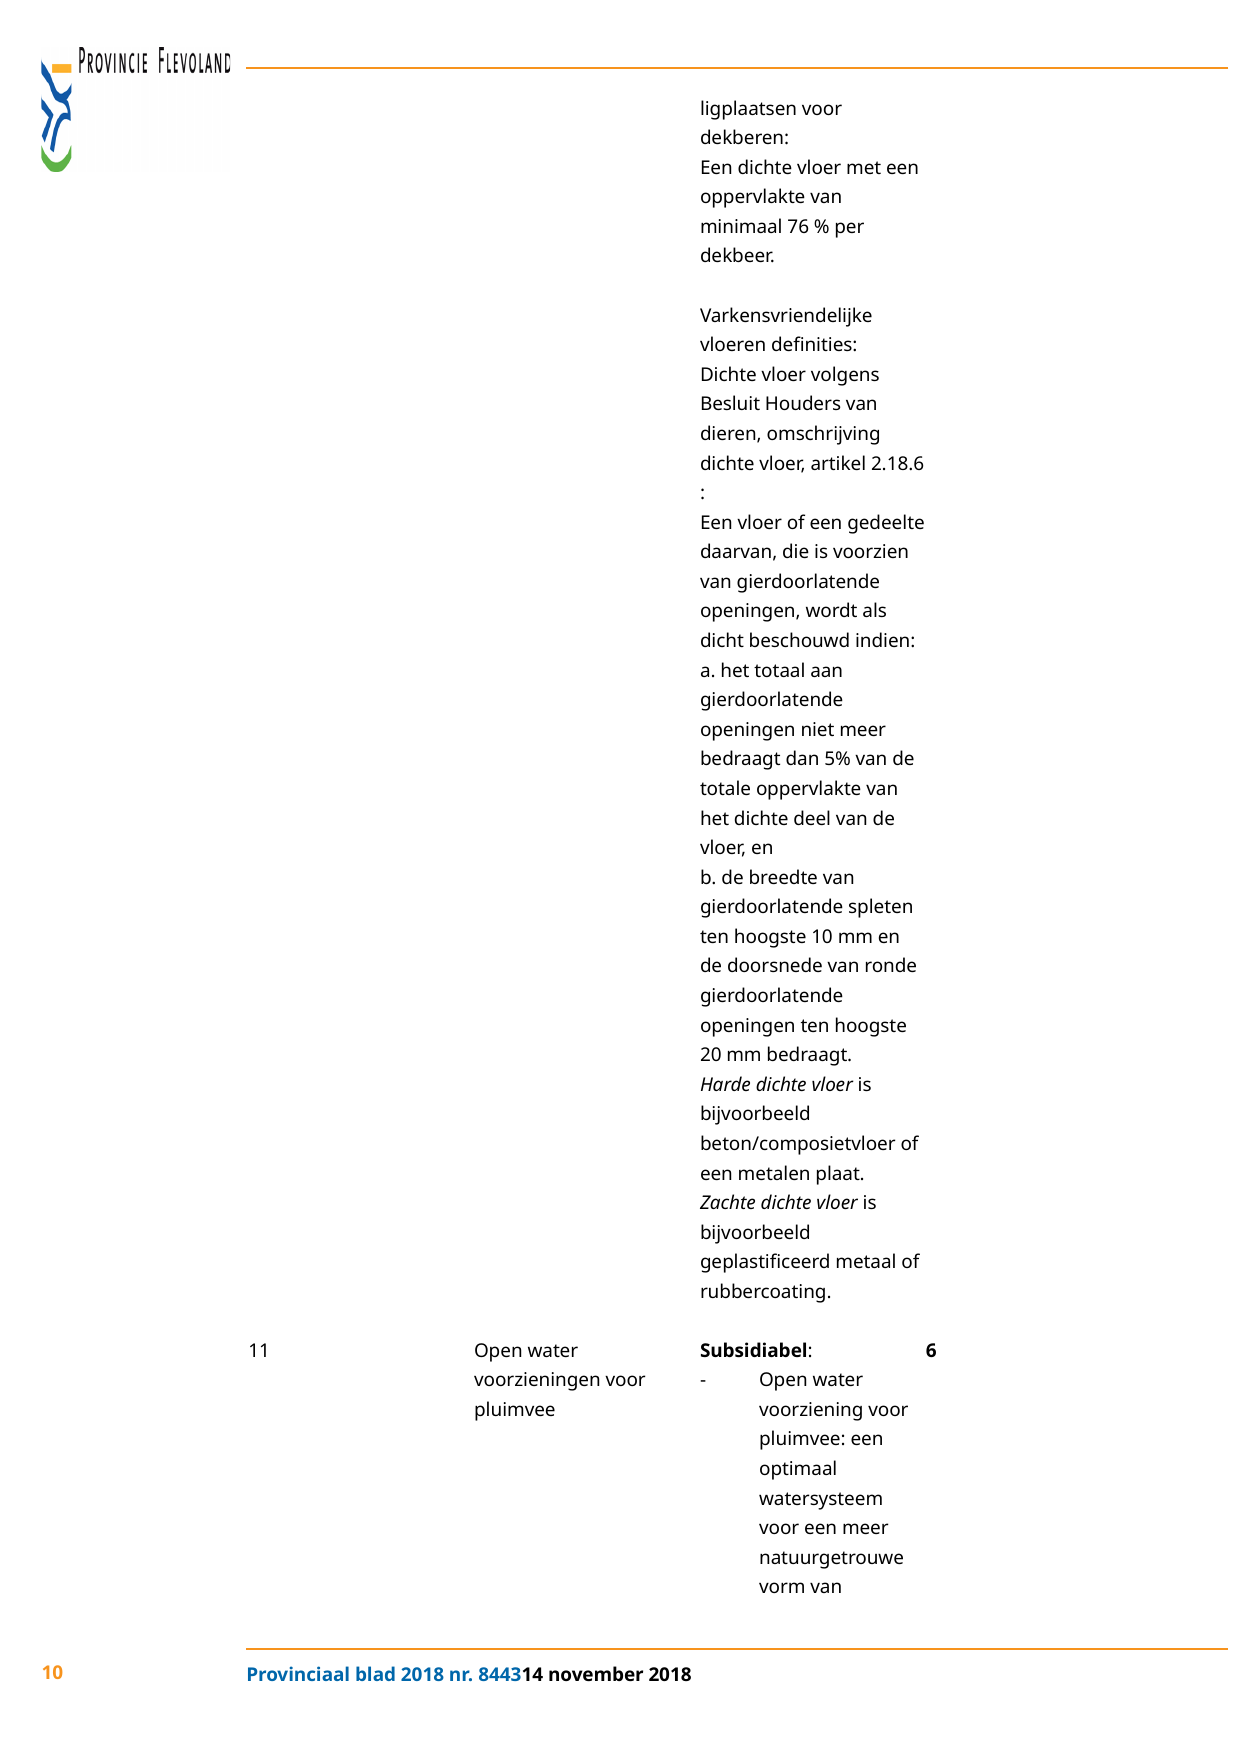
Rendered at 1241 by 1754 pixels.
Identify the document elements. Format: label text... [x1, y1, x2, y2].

table_header Open water voorzieningen voor pluimvee [474, 1337, 700, 1599]
table_header 6 [926, 1337, 1152, 1599]
picture [41, 47, 231, 172]
table_cell ligplaatsen voor dekberen: Een dichte vloer met een oppervlakte van minimaal 76 % per dekbeer. Varkensvriendelijke vloeren definities: Dichte vloer volgens Besluit Houders van dieren, omschrijving dichte vloer, artikel 2.18.6 : Een vloer of een gedeelte daarvan, die is voorzien van gierdoorlatende openingen, wordt als dicht beschouwd indien: a. het totaal aan gierdoorlatende openingen niet meer bedraagt dan 5% van de totale oppervlakte van het dichte deel van de vloer, en b. de breedte van gierdoorlatende spleten ten hoogste 10 mm en de doorsnede van ronde gierdoorlatende openingen ten hoogste 20 mm bedraagt. Harde dichte vloer is bijvoorbeeld beton/composietvloer of een metalen plaat. Zachte dichte vloer is bijvoorbeeld geplastificeerd metaal of rubbercoating. [700, 95, 926, 1304]
table_header Subsidiabel: Open water voorziening voor pluimvee: een optimaal watersysteem voor een meer natuurgetrouwe vorm van [700, 1337, 926, 1599]
table_header 11 [248, 1337, 474, 1599]
table_cell [248, 95, 474, 1304]
table_cell [474, 95, 700, 1304]
table_cell [926, 95, 1152, 1304]
